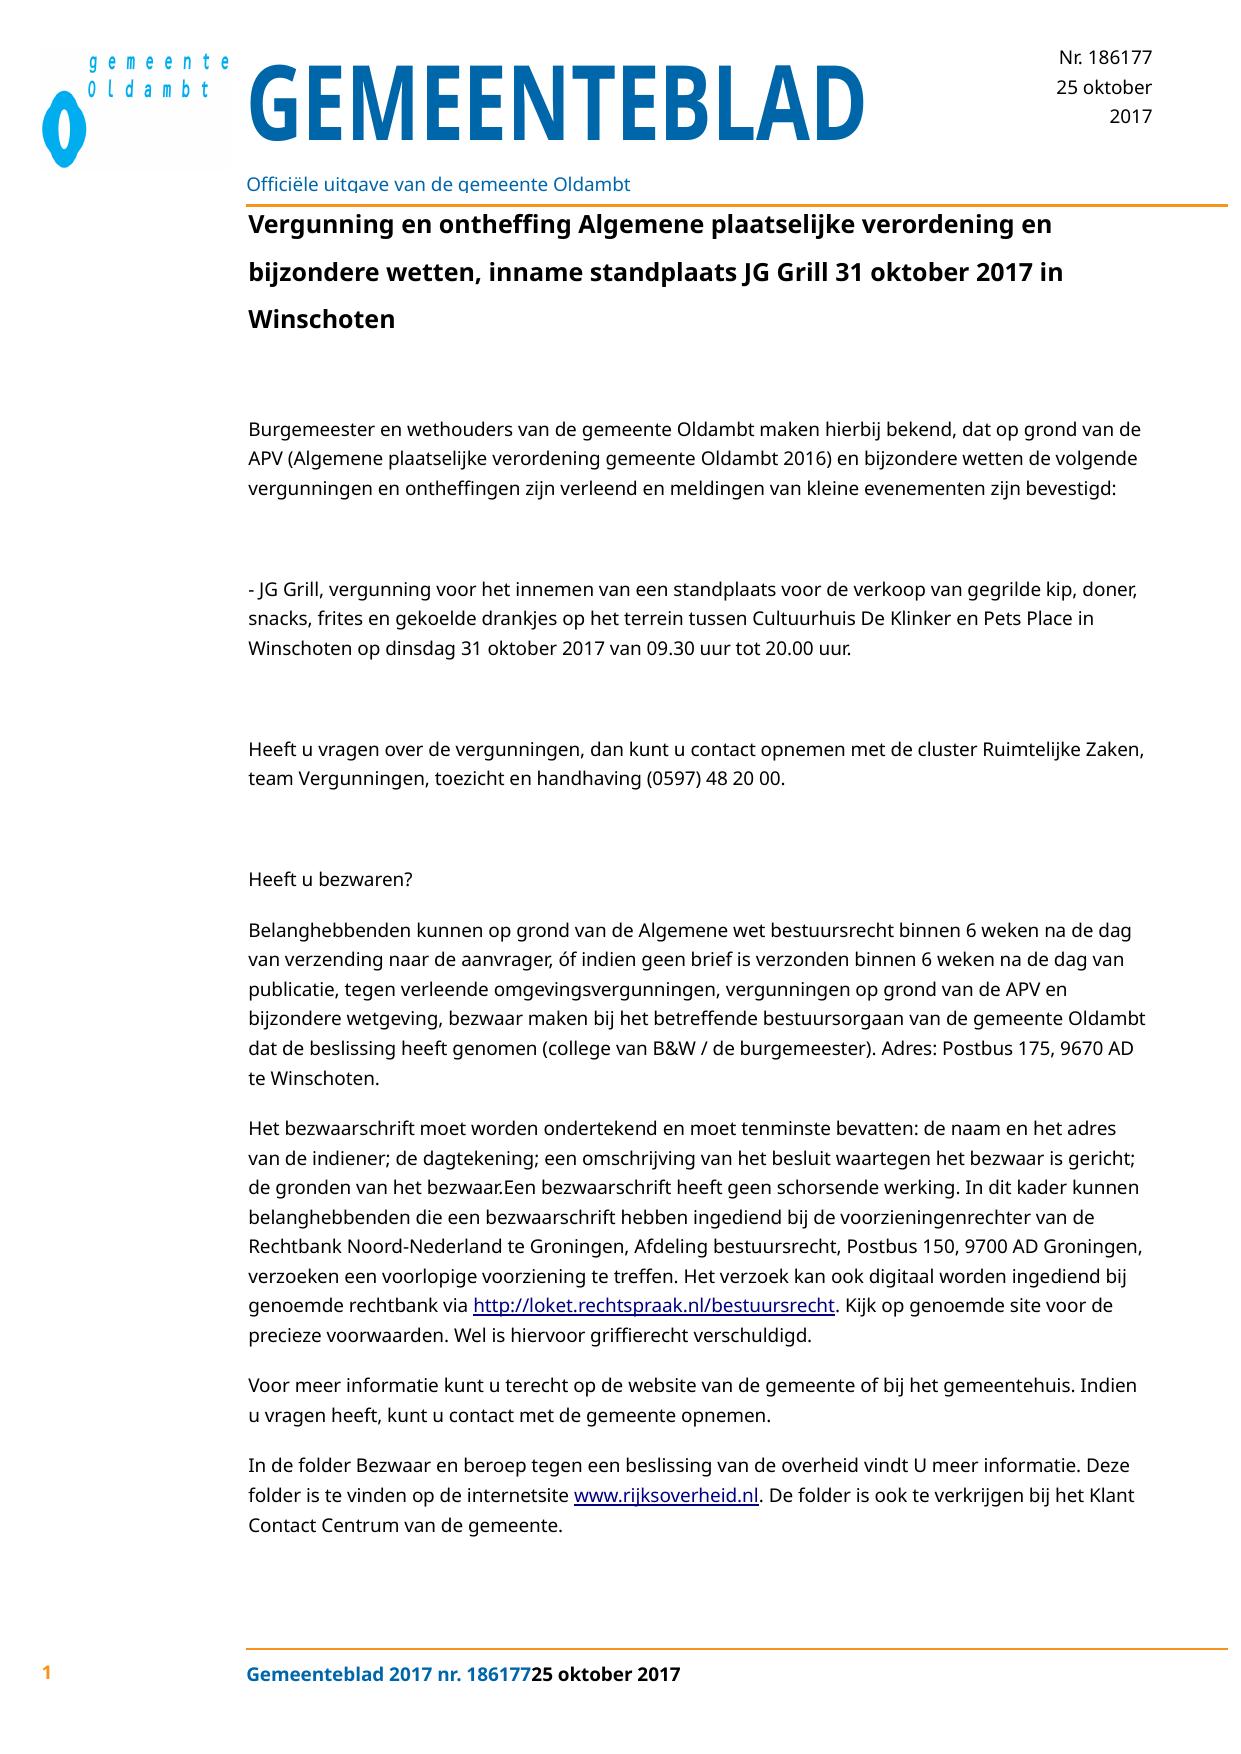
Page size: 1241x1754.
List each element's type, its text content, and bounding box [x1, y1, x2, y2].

text Burgemeester en wethouders van de gemeente Oldambt maken hierbij bekend, dat op grond van de APV (Algemene plaatselijke verordening gemeente Oldambt 2016) en bijzondere wetten de volgende vergunningen en ontheffingen zijn verleend en meldingen van kleine evenementen zijn bevestigd: [248, 416, 1152, 501]
text In de folder Bezwaar en beroep tegen een beslissing van de overheid vindt U meer informatie. Deze folder is te vinden op de internetsite www.rijksoverheid.nl. De folder is ook te verkrijgen bij het Klant Contact Centrum van de gemeente. [248, 1453, 1152, 1537]
text Voor meer informatie kunt u terecht op de website van de gemeente of bij het gemeentehuis. Indien u vragen heeft, kunt u contact met de gemeente opnemen. [248, 1373, 1152, 1428]
text Heeft u bezwaren? [248, 866, 1152, 892]
text Belanghebbenden kunnen op grond van de Algemene wet bestuursrecht binnen 6 weken na de dag van verzending naar de aanvrager, óf indien geen brief is verzonden binnen 6 weken na de dag van publicatie, tegen verleende omgevingsvergunningen, vergunningen op grond van de APV en bijzondere wetgeving, bezwaar maken bij het betreffende bestuursorgaan van de gemeente Oldambt dat de beslissing heeft genomen (college van B&W / de burgemeester). Adres: Postbus 175, 9670 AD te Winschoten. [248, 917, 1152, 1090]
text Het bezwaarschrift moet worden ondertekend en moet tenminste bevatten: de naam en het adres van de indiener; de dagtekening; een omschrijving van het besluit waartegen het bezwaar is gericht; de gronden van het bezwaar.Een bezwaarschrift heeft geen schorsende werking. In dit kader kunnen belanghebbenden die een bezwaarschrift hebben ingediend bij de voorzieningenrechter van de Rechtbank Noord-Nederland te Groningen, Afdeling bestuursrecht, Postbus 150, 9700 AD Groningen, verzoeken een voorlopige voorziening te treffen. Het verzoek kan ook digitaal worden ingediend bij genoemde rechtbank via http://loket.rechtspraak.nl/bestuursrecht. Kijk op genoemde site voor de precieze voorwaarden. Wel is hiervoor griffierecht verschuldigd. [248, 1115, 1152, 1348]
text Vergunning en ontheffing Algemene plaatselijke verordening en bijzondere wetten, inname standplaats JG Grill 31 oktober 2017 in Winschoten [248, 207, 1152, 336]
text Heeft u vragen over de vergunningen, dan kunt u contact opnemen met de cluster Ruimtelijke Zaken, team Vergunningen, toezicht en handhaving (0597) 48 20 00. [248, 736, 1152, 791]
text - JG Grill, vergunning voor het innemen van een standplaats voor de verkoop van gegrilde kip, doner, snacks, frites en gekoelde drankjes op het terrein tussen Cultuurhuis De Klinker en Pets Place in Winschoten op dinsdag 31 oktober 2017 van 09.30 uur tot 20.00 uur. [248, 576, 1152, 661]
picture [41, 47, 231, 172]
